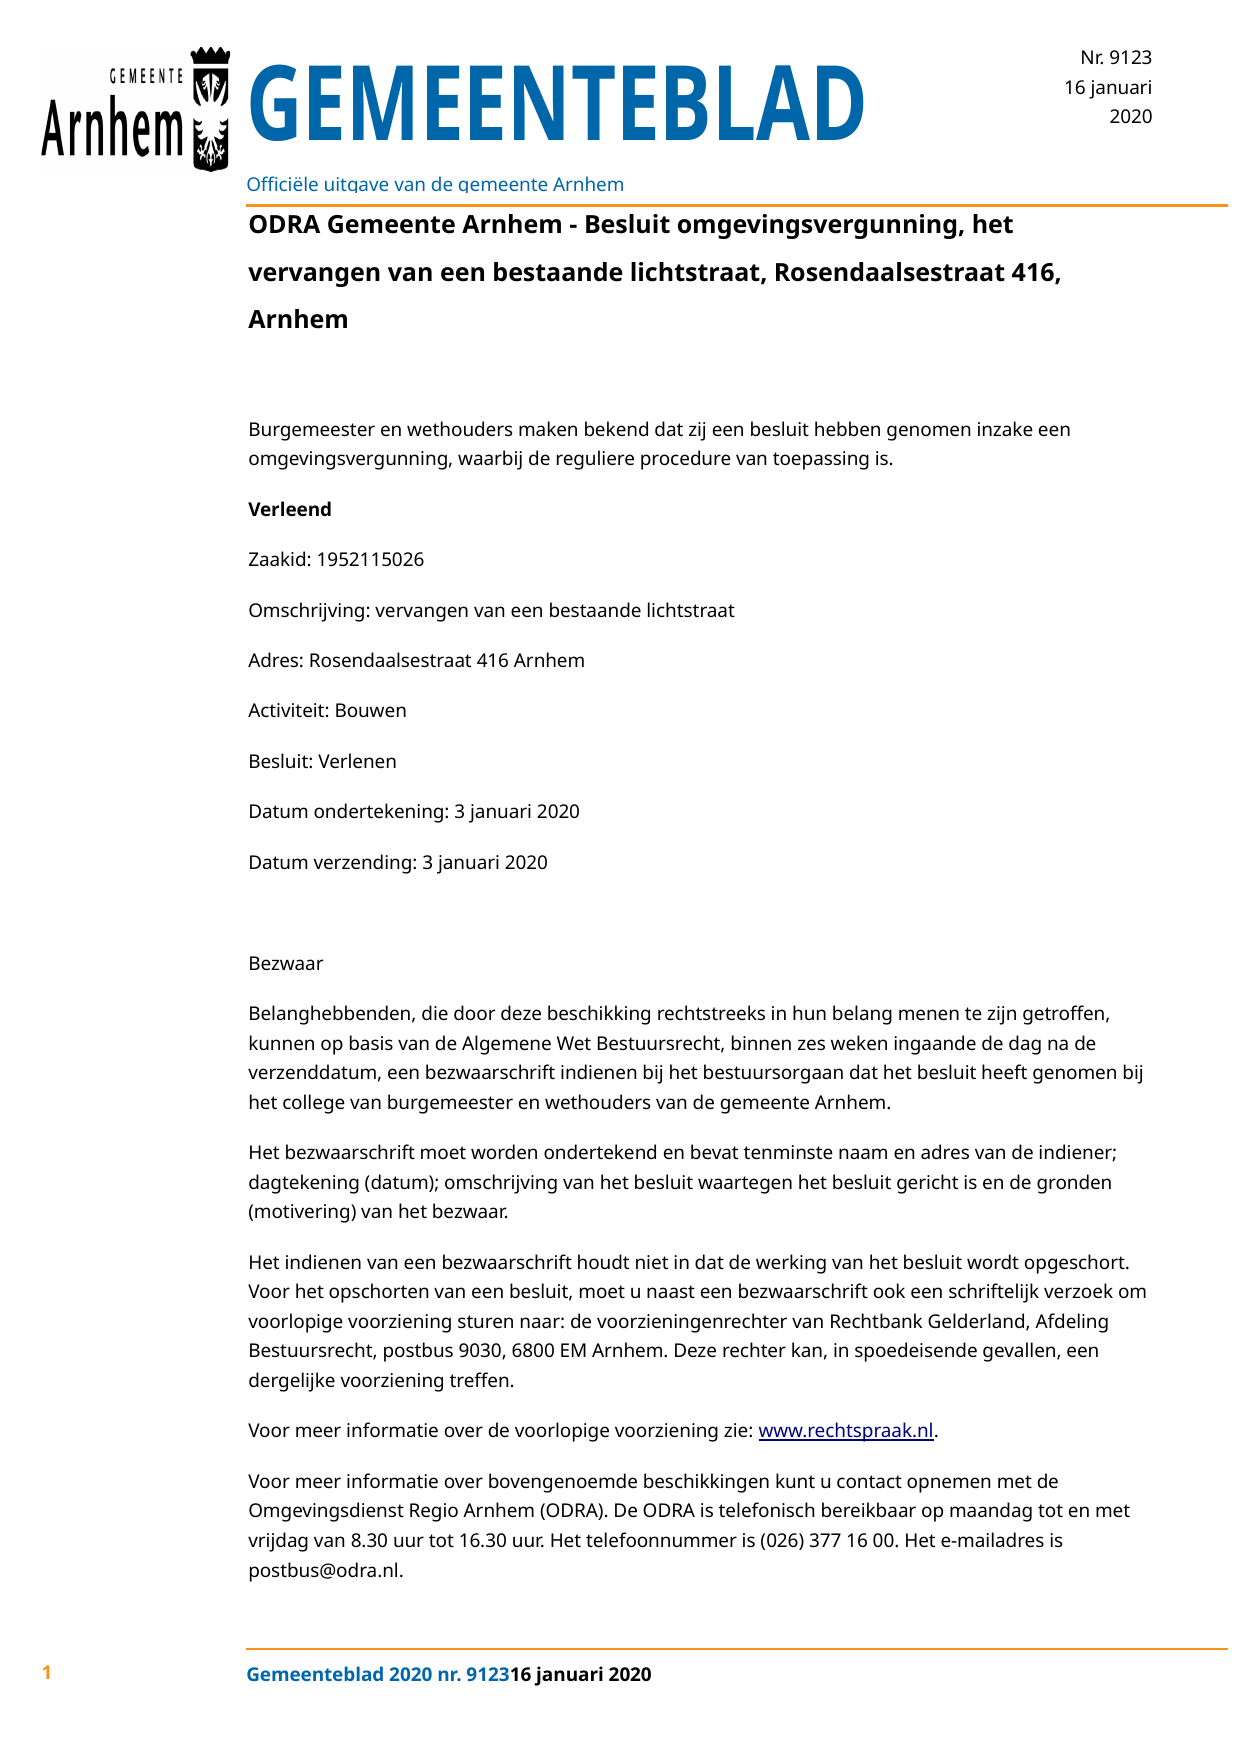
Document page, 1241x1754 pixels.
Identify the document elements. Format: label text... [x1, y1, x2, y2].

text Het bezwaarschrift moet worden ondertekend en bevat tenminste naam en adres van de indiener; dagtekening (datum); omschrijving van het besluit waartegen het besluit gericht is en de gronden (motivering) van het bezwaar. [248, 1139, 1152, 1224]
text Burgemeester en wethouders maken bekend dat zij een besluit hebben genomen inzake een omgevingsvergunning, waarbij de reguliere procedure van toepassing is. [248, 416, 1152, 471]
text Omschrijving: vervangen van een bestaande lichtstraat [248, 597, 1152, 622]
text Besluit: Verlenen [248, 748, 1152, 774]
picture [41, 47, 231, 172]
text Verleend [248, 496, 1152, 522]
text ODRA Gemeente Arnhem - Besluit omgevingsvergunning, het vervangen van een bestaande lichtstraat, Rosendaalsestraat 416, Arnhem [248, 207, 1152, 336]
text Datum ondertekening: 3 januari 2020 [248, 798, 1152, 824]
text Zaakid: 1952115026 [248, 546, 1152, 572]
text Voor meer informatie over de voorlopige voorziening zie: www.rechtspraak.nl. [248, 1418, 1152, 1443]
text Belanghebbenden, die door deze beschikking rechtstreeks in hun belang menen te zijn getroffen, kunnen op basis van de Algemene Wet Bestuursrecht, binnen zes weken ingaande de dag na de verzenddatum, een bezwaarschrift indienen bij het bestuursorgaan dat het besluit heeft genomen bij het college van burgemeester en wethouders van de gemeente Arnhem. [248, 1000, 1152, 1114]
text Adres: Rosendaalsestraat 416 Arnhem [248, 647, 1152, 673]
text Het indienen van een bezwaarschrift houdt niet in dat de werking van het besluit wordt opgeschort. Voor het opschorten van een besluit, moet u naast een bezwaarschrift ook een schriftelijk verzoek om voorlopige voorziening sturen naar: de voorzieningenrechter van Rechtbank Gelderland, Afdeling Bestuursrecht, postbus 9030, 6800 EM Arnhem. Deze rechter kan, in spoedeisende gevallen, een dergelijke voorziening treffen. [248, 1249, 1152, 1393]
text Datum verzending: 3 januari 2020 [248, 849, 1152, 874]
text Activiteit: Bouwen [248, 698, 1152, 723]
text Voor meer informatie over bovengenoemde beschikkingen kunt u contact opnemen met de Omgevingsdienst Regio Arnhem (ODRA). De ODRA is telefonisch bereikbaar op maandag tot en met vrijdag van 8.30 uur tot 16.30 uur. Het telefoonnummer is (026) 377 16 00. Het e-mailadres is postbus@odra.nl. [248, 1468, 1152, 1582]
text Bezwaar [248, 950, 1152, 975]
